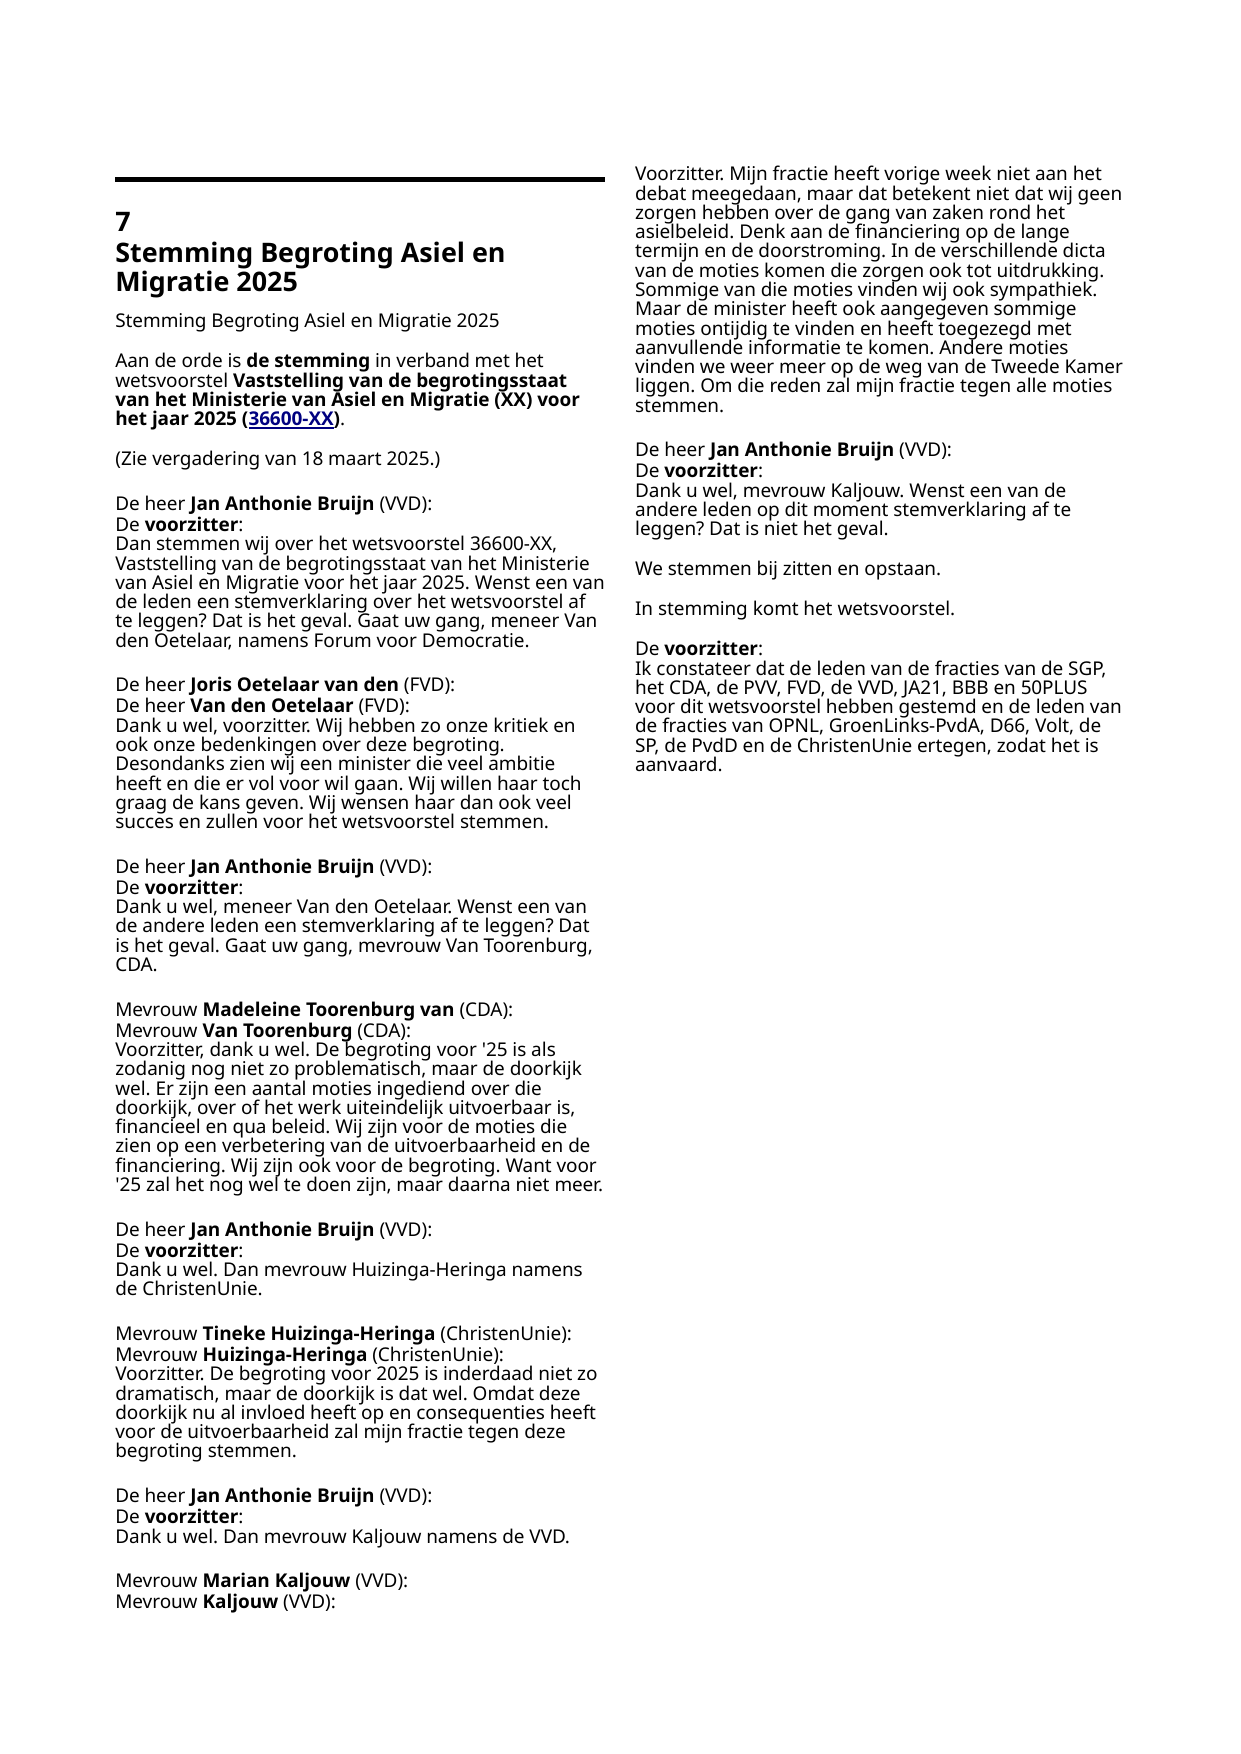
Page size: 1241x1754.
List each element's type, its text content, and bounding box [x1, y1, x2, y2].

text Dank u wel. Dan mevrouw Kaljouw namens de VVD. [115, 1528, 605, 1547]
text De voorzitter: [115, 516, 605, 535]
text De heer Jan Anthonie Bruijn (VVD): [115, 1216, 605, 1242]
text 7 [115, 203, 605, 239]
text Dank u wel, meneer Van den Oetelaar. Wenst een van de andere leden een stemverklaring af te leggen? Dat is het geval. Gaat uw gang, mevrouw Van Toorenburg, CDA. [115, 898, 605, 975]
text De voorzitter: [635, 462, 1125, 482]
text Mevrouw Kaljouw (VVD): [115, 1593, 605, 1613]
text Voorzitter, dank u wel. De begroting voor '25 is als zodanig nog niet zo problematisch, maar de doorkijk wel. Er zijn een aantal moties ingediend over die doorkijk, over of het werk uiteindelijk uitvoerbaar is, financieel en qua beleid. Wij zijn voor de moties die zien op een verbetering van de uitvoerbaarheid en de financiering. Wij zijn ook voor de begroting. Want voor '25 zal het nog wel te doen zijn, maar daarna niet meer. [115, 1041, 605, 1195]
text De voorzitter: [115, 1508, 605, 1528]
text De heer Van den Oetelaar (FVD): [115, 697, 605, 717]
text De voorzitter: [115, 1242, 605, 1261]
text Dank u wel, voorzitter. Wij hebben zo onze kritiek en ook onze bedenkingen over deze begroting. Desondanks zien wij een minister die veel ambitie heeft en die er vol voor wil gaan. Wij willen haar toch graag de kans geven. Wij wensen haar dan ook veel succes en zullen voor het wetsvoorstel stemmen. [115, 717, 605, 832]
text Aan de orde is de stemming in verband met het wetsvoorstel Vaststelling van de begrotingsstaat van het Ministerie van Asiel en Migratie (XX) voor het jaar 2025 (36600-XX). [115, 352, 605, 429]
text De heer Jan Anthonie Bruijn (VVD): [115, 490, 605, 516]
text De heer Jan Anthonie Bruijn (VVD): [635, 437, 1125, 462]
text We stemmen bij zitten en opstaan. [635, 560, 1125, 579]
text Stemming Begroting Asiel en Migratie 2025 [115, 312, 605, 332]
text Dank u wel, mevrouw Kaljouw. Wenst een van de andere leden op dit moment stemverklaring af te leggen? Dat is niet het geval. [635, 482, 1125, 539]
text Mevrouw Van Toorenburg (CDA): [115, 1022, 605, 1041]
text Stemming Begroting Asiel en Migratie 2025 [115, 239, 605, 312]
text Voorzitter. De begroting voor 2025 is inderdaad niet zo dramatisch, maar de doorkijk is dat wel. Omdat deze doorkijk nu al invloed heeft op en consequenties heeft voor de uitvoerbaarheid zal mijn fractie tegen deze begroting stemmen. [115, 1365, 605, 1462]
text Mevrouw Tineke Huizinga-Heringa (ChristenUnie): [115, 1320, 605, 1346]
text (Zie vergadering van 18 maart 2025.) [115, 450, 605, 469]
text Mevrouw Madeleine Toorenburg van (CDA): [115, 996, 605, 1022]
text Dan stemmen wij over het wetsvoorstel 36600-XX, Vaststelling van de begrotingsstaat van het Ministerie van Asiel en Migratie voor het jaar 2025. Wenst een van de leden een stemverklaring over het wetsvoorstel af te leggen? Dat is het geval. Gaat uw gang, meneer Van den Oetelaar, namens Forum voor Democratie. [115, 535, 605, 651]
text De heer Jan Anthonie Bruijn (VVD): [115, 853, 605, 879]
text Ik constateer dat de leden van de fracties van de SGP, het CDA, de PVV, FVD, de VVD, JA21, BBB en 50PLUS voor dit wetsvoorstel hebben gestemd en de leden van de fracties van OPNL, GroenLinks-PvdA, D66, Volt, de SP, de PvdD en de ChristenUnie ertegen, zodat het is aanvaard. [635, 660, 1125, 775]
text Dank u wel. Dan mevrouw Huizinga-Heringa namens de ChristenUnie. [115, 1261, 605, 1299]
text De heer Jan Anthonie Bruijn (VVD): [115, 1483, 605, 1508]
text De voorzitter: [635, 640, 1125, 660]
text De voorzitter: [115, 879, 605, 898]
text In stemming komt het wetsvoorstel. [635, 600, 1125, 619]
text Mevrouw Huizinga-Heringa (ChristenUnie): [115, 1346, 605, 1365]
text Mevrouw Marian Kaljouw (VVD): [115, 1568, 605, 1593]
text De heer Joris Oetelaar van den (FVD): [115, 672, 605, 697]
text Voorzitter. Mijn fractie heeft vorige week niet aan het debat meegedaan, maar dat betekent niet dat wij geen zorgen hebben over de gang van zaken rond het asielbeleid. Denk aan de financiering op de lange termijn en de doorstroming. In de verschillende dicta van de moties komen die zorgen ook tot uitdrukking. Sommige van die moties vinden wij ook sympathiek. Maar de minister heeft ook aangegeven sommige moties ontijdig te vinden en heeft toegezegd met aanvullende informatie te komen. Andere moties vinden we weer meer op de weg van de Tweede Kamer liggen. Om die reden zal mijn fractie tegen alle moties stemmen. [635, 165, 1125, 416]
